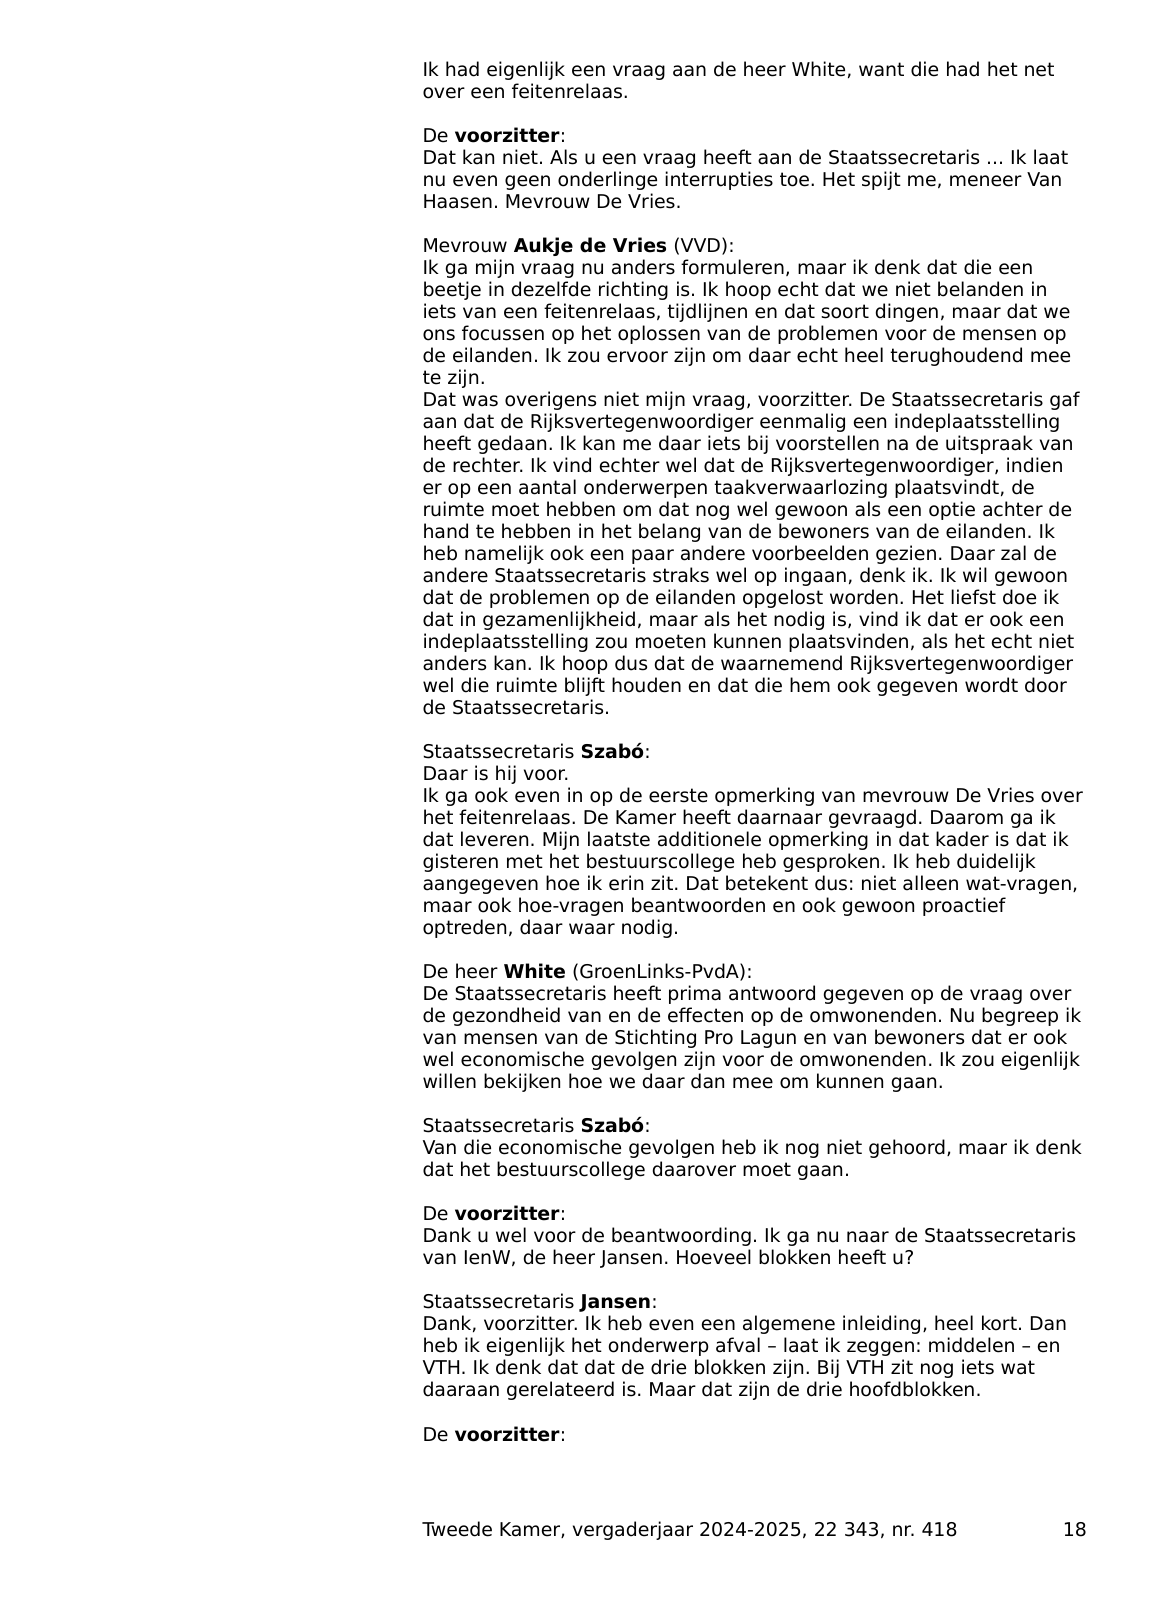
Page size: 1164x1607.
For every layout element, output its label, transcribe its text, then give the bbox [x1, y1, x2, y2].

text De heer White (GroenLinks-PvdA): [422, 961, 1087, 983]
text Staatssecretaris Jansen: [422, 1291, 1087, 1313]
text Ik had eigenlijk een vraag aan de heer White, want die had het net over een feitenrelaas. [422, 59, 1087, 103]
text Ik ga ook even in op de eerste opmerking van mevrouw De Vries over het feitenrelaas. De Kamer heeft daarnaar gevraagd. Daarom ga ik dat leveren. Mijn laatste additionele opmerking in dat kader is dat ik gisteren met het bestuurscollege heb gesproken. Ik heb duidelijk aangegeven hoe ik erin zit. Dat betekent dus: niet alleen wat-vragen, maar ook hoe-vragen beantwoorden en ook gewoon proactief optreden, daar waar nodig. [422, 785, 1087, 939]
text Van die economische gevolgen heb ik nog niet gehoord, maar ik denk dat het bestuurscollege daarover moet gaan. [422, 1137, 1087, 1181]
text Dat kan niet. Als u een vraag heeft aan de Staatssecretaris ... Ik laat nu even geen onderlinge interrupties toe. Het spijt me, meneer Van Haasen. Mevrouw De Vries. [422, 147, 1087, 213]
text De voorzitter: [422, 125, 1087, 147]
text De voorzitter: [422, 1423, 1087, 1445]
text Staatssecretaris Szabó: [422, 1115, 1087, 1137]
text Dank, voorzitter. Ik heb even een algemene inleiding, heel kort. Dan heb ik eigenlijk het onderwerp afval – laat ik zeggen: middelen – en VTH. Ik denk dat dat de drie blokken zijn. Bij VTH zit nog iets wat daaraan gerelateerd is. Maar dat zijn de drie hoofdblokken. [422, 1313, 1087, 1401]
text Dat was overigens niet mijn vraag, voorzitter. De Staatssecretaris gaf aan dat de Rijksvertegenwoordiger eenmalig een indeplaatsstelling heeft gedaan. Ik kan me daar iets bij voorstellen na de uitspraak van de rechter. Ik vind echter wel dat de Rijksvertegenwoordiger, indien er op een aantal onderwerpen taakverwaarlozing plaatsvindt, de ruimte moet hebben om dat nog wel gewoon als een optie achter de hand te hebben in het belang van de bewoners van de eilanden. Ik heb namelijk ook een paar andere voorbeelden gezien. Daar zal de andere Staatssecretaris straks wel op ingaan, denk ik. Ik wil gewoon dat de problemen op de eilanden opgelost worden. Het liefst doe ik dat in gezamenlijkheid, maar als het nodig is, vind ik dat er ook een indeplaatsstelling zou moeten kunnen plaatsvinden, als het echt niet anders kan. Ik hoop dus dat de waarnemend Rijksvertegenwoordiger wel die ruimte blijft houden en dat die hem ook gegeven wordt door de Staatssecretaris. [422, 389, 1087, 719]
text Staatssecretaris Szabó: [422, 741, 1087, 763]
text De Staatssecretaris heeft prima antwoord gegeven op de vraag over de gezondheid van en de effecten op de omwonenden. Nu begreep ik van mensen van de Stichting Pro Lagun en van bewoners dat er ook wel economische gevolgen zijn voor de omwonenden. Ik zou eigenlijk willen bekijken hoe we daar dan mee om kunnen gaan. [422, 983, 1087, 1093]
text Daar is hij voor. [422, 763, 1087, 785]
text De voorzitter: [422, 1203, 1087, 1225]
text Mevrouw Aukje de Vries (VVD): [422, 235, 1087, 257]
text Ik ga mijn vraag nu anders formuleren, maar ik denk dat die een beetje in dezelfde richting is. Ik hoop echt dat we niet belanden in iets van een feitenrelaas, tijdlijnen en dat soort dingen, maar dat we ons focussen op het oplossen van de problemen voor de mensen op de eilanden. Ik zou ervoor zijn om daar echt heel terughoudend mee te zijn. [422, 257, 1087, 389]
text Dank u wel voor de beantwoording. Ik ga nu naar de Staatssecretaris van IenW, de heer Jansen. Hoeveel blokken heeft u? [422, 1225, 1087, 1269]
